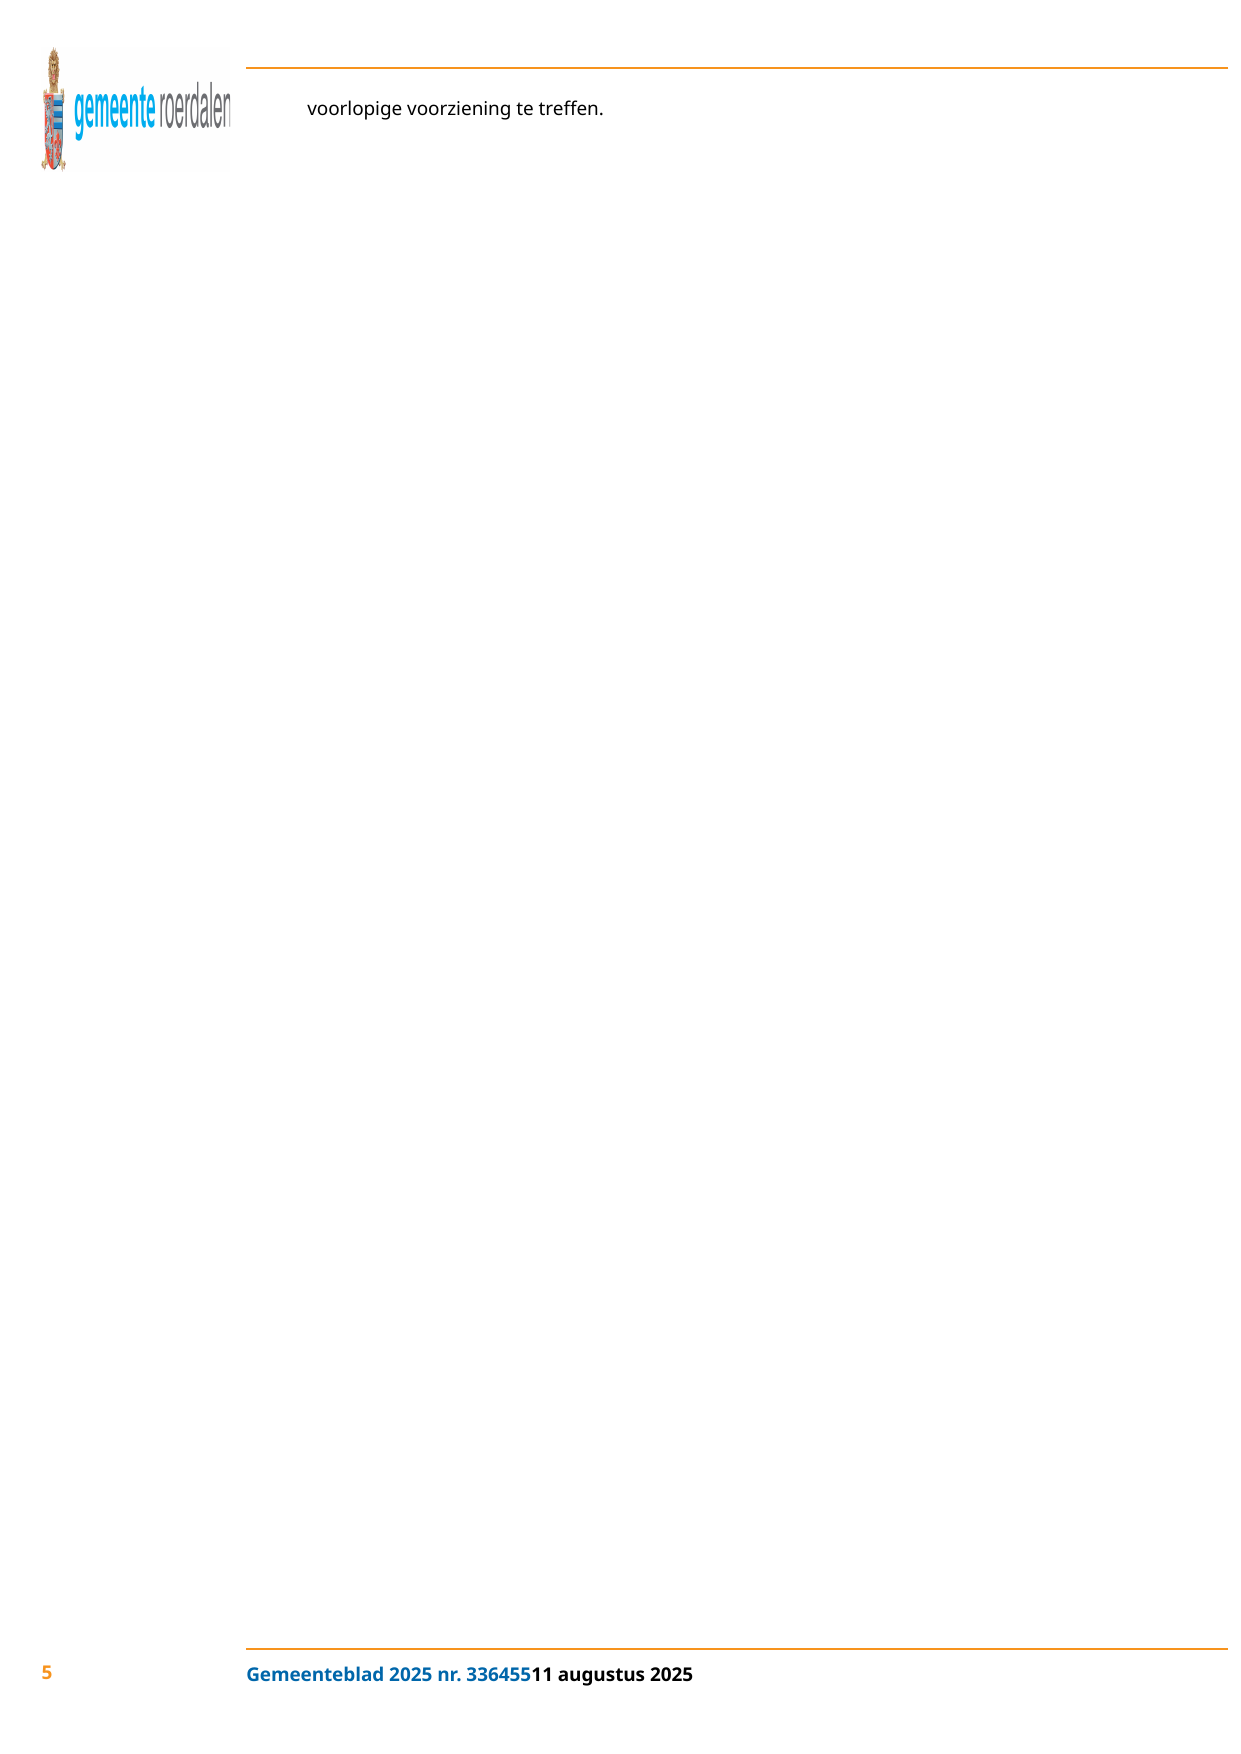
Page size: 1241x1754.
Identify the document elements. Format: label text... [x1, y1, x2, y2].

picture [41, 47, 231, 172]
list voorlopige voorziening te treffen. [248, 95, 1152, 121]
